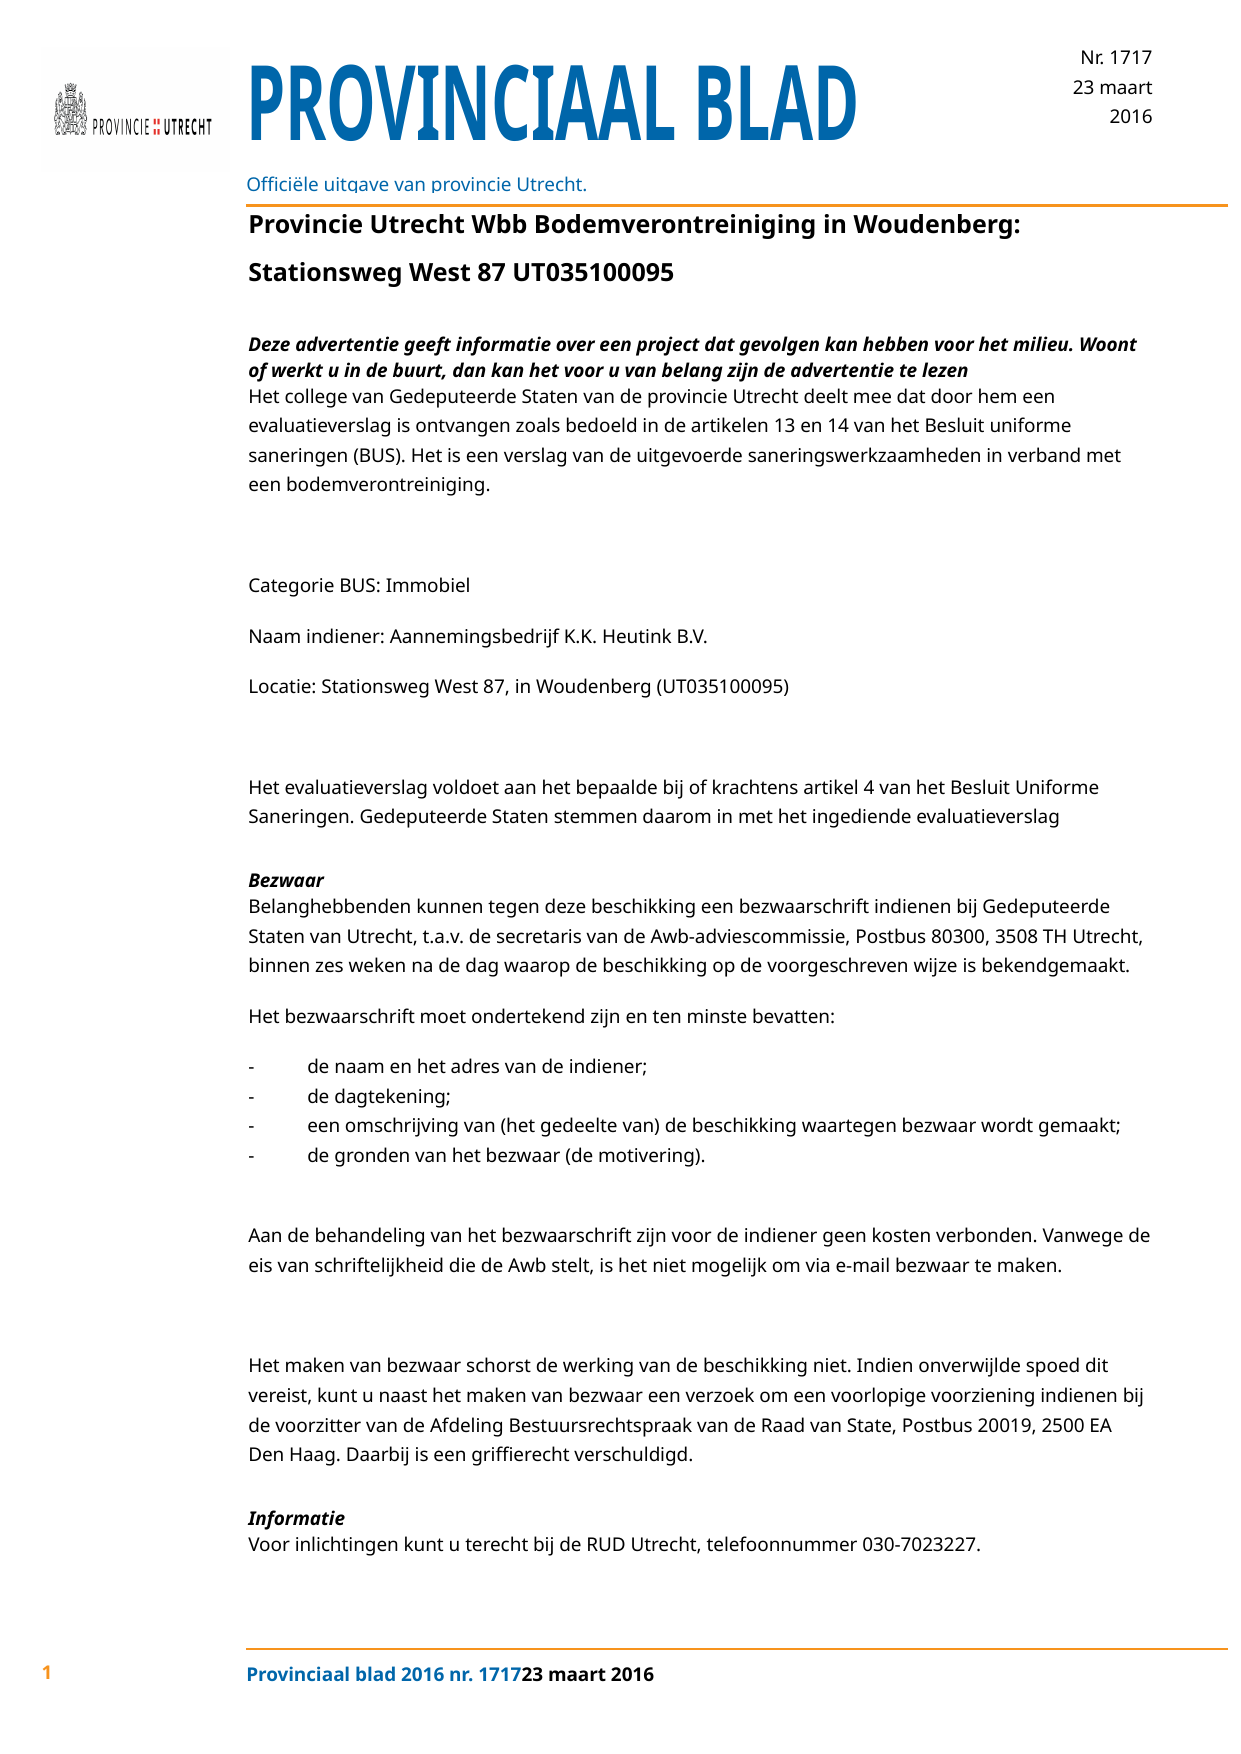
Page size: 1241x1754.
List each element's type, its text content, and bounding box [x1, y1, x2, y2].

text Het maken van bezwaar schorst de werking van de beschikking niet. Indien onverwijlde spoed dit vereist, kunt u naast het maken van bezwaar een verzoek om een voorlopige voorziening indienen bij de voorzitter van de Afdeling Bestuursrechtspraak van de Raad van State, Postbus 20019, 2500 EA Den Haag. Daarbij is een griffierecht verschuldigd. [248, 1353, 1152, 1467]
text Bezwaar [248, 868, 1152, 893]
list de dagtekening; [248, 1083, 1152, 1109]
text Belanghebbenden kunnen tegen deze beschikking een bezwaarschrift indienen bij Gedeputeerde Staten van Utrecht, t.a.v. de secretaris van de Awb-adviescommissie, Postbus 80300, 3508 TH Utrecht, binnen zes weken na de dag waarop de beschikking op de voorgeschreven wijze is bekendgemaakt. [248, 893, 1152, 978]
text Aan de behandeling van het bezwaarschrift zijn voor de indiener geen kosten verbonden. Vanwege de eis van schriftelijkheid die de Awb stelt, is het niet mogelijk om via e-mail bezwaar te maken. [248, 1222, 1152, 1277]
text Naam indiener: Aannemingsbedrijf K.K. Heutink B.V. [248, 623, 1152, 649]
text Informatie [248, 1505, 1152, 1531]
text Locatie: Stationsweg West 87, in Woudenberg (UT035100095) [248, 673, 1152, 699]
text Categorie BUS: Immobiel [248, 572, 1152, 598]
list de gronden van het bezwaar (de motivering). [248, 1142, 1152, 1168]
text Voor inlichtingen kunt u terecht bij de RUD Utrecht, telefoonnummer 030-7023227. [248, 1531, 1152, 1557]
text Deze advertentie geeft informatie over een project dat gevolgen kan hebben voor het milieu. Woont of werkt u in de buurt, dan kan het voor u van belang zijn de advertentie te lezen [248, 331, 1152, 383]
text Het college van Gedeputeerde Staten van de provincie Utrecht deelt mee dat door hem een evaluatieverslag is ontvangen zoals bedoeld in de artikelen 13 en 14 van het Besluit uniforme saneringen (BUS). Het is een verslag van de uitgevoerde saneringswerkzaamheden in verband met een bodemverontreiniging. [248, 383, 1152, 497]
text Provincie Utrecht Wbb Bodemverontreiniging in Woudenberg: Stationsweg West 87 UT035100095 [248, 207, 1152, 288]
picture [41, 47, 231, 172]
text Het bezwaarschrift moet ondertekend zijn en ten minste bevatten: [248, 1003, 1152, 1029]
text Het evaluatieverslag voldoet aan het bepaalde bij of krachtens artikel 4 van het Besluit Uniforme Saneringen. Gedeputeerde Staten stemmen daarom in met het ingediende evaluatieverslag [248, 774, 1152, 829]
list een omschrijving van (het gedeelte van) de beschikking waartegen bezwaar wordt gemaakt; [248, 1113, 1152, 1138]
list de naam en het adres van de indiener; [248, 1053, 1152, 1079]
